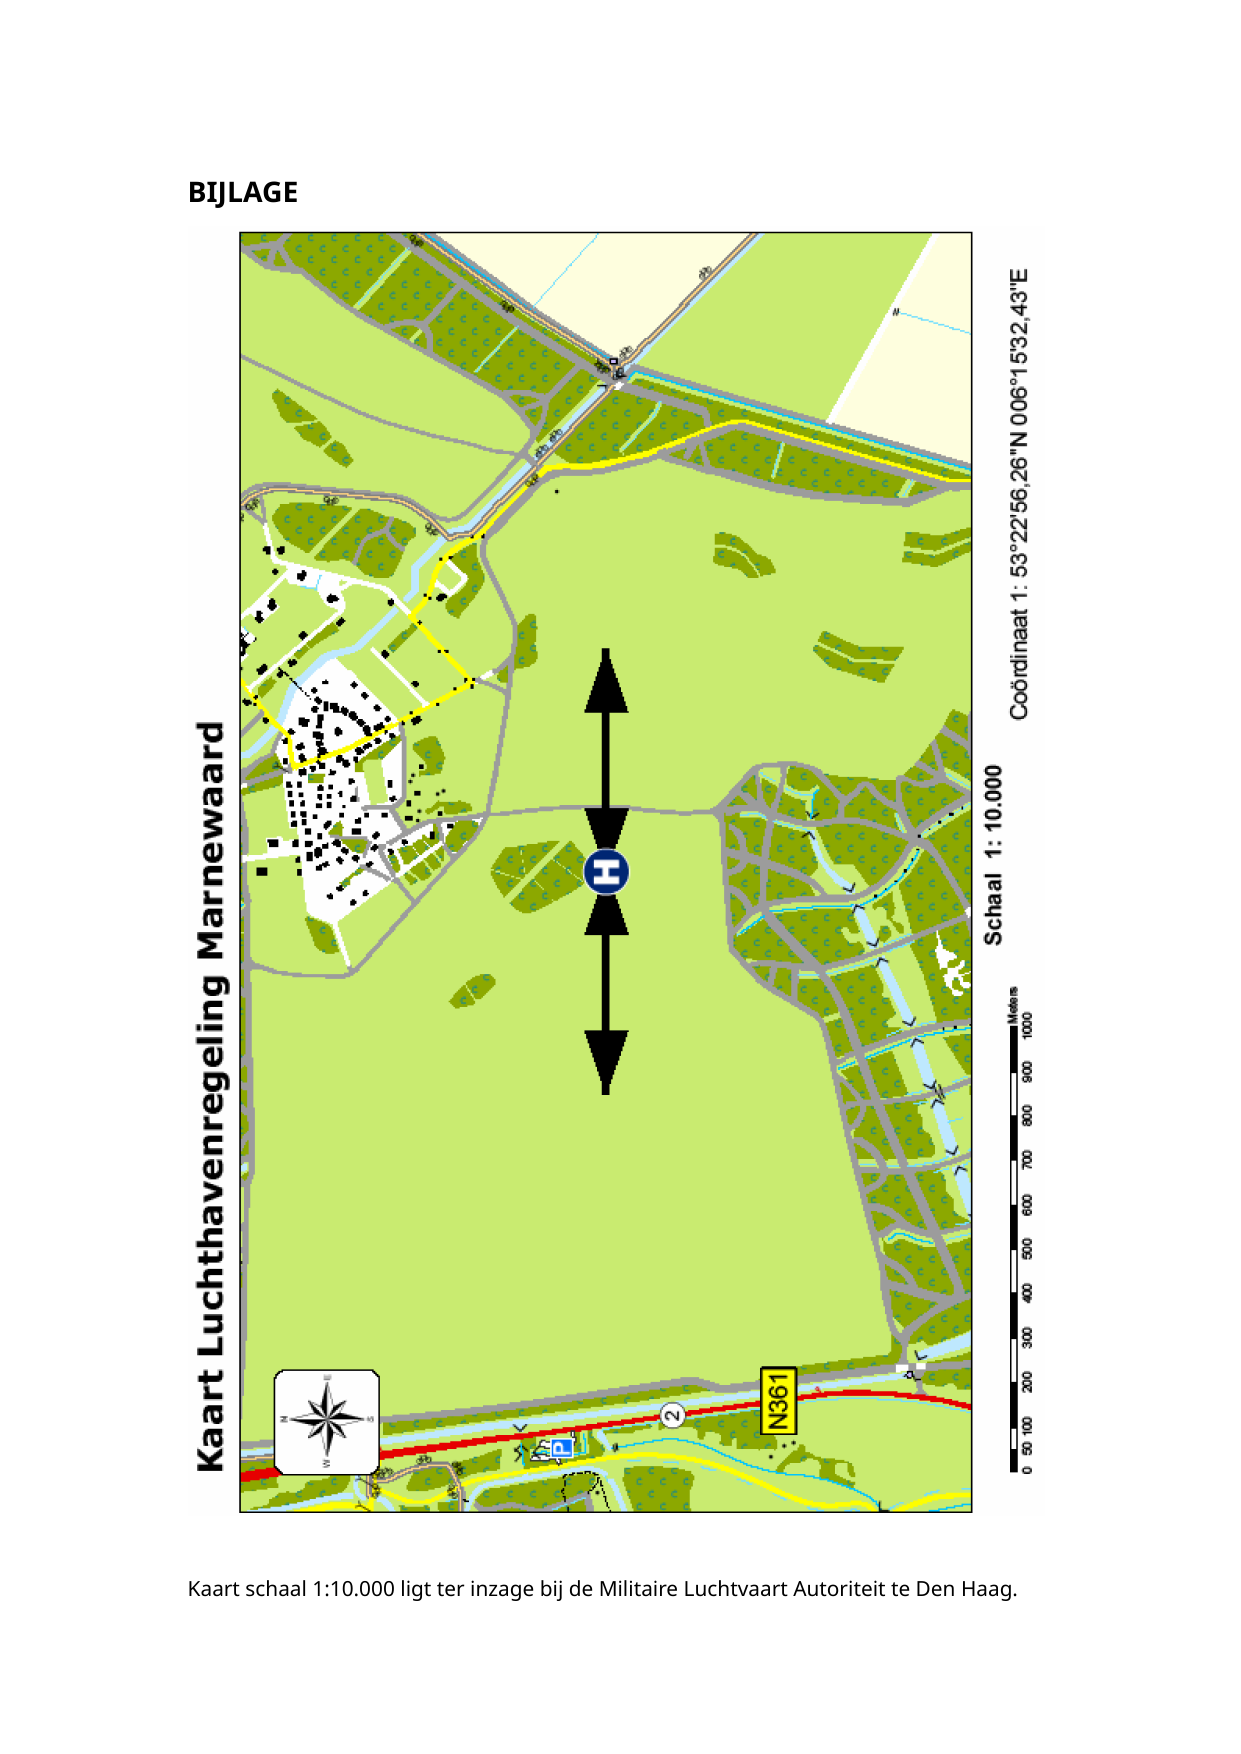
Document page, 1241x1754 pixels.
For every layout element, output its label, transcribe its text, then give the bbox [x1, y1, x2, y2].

subtitle BIJLAGE [187, 172, 1053, 211]
text Kaart schaal 1:10.000 ligt ter inzage bij de Militaire Luchtvaart Autoriteit te Den Haag. [187, 1574, 1053, 1602]
picture [187, 226, 1046, 1516]
